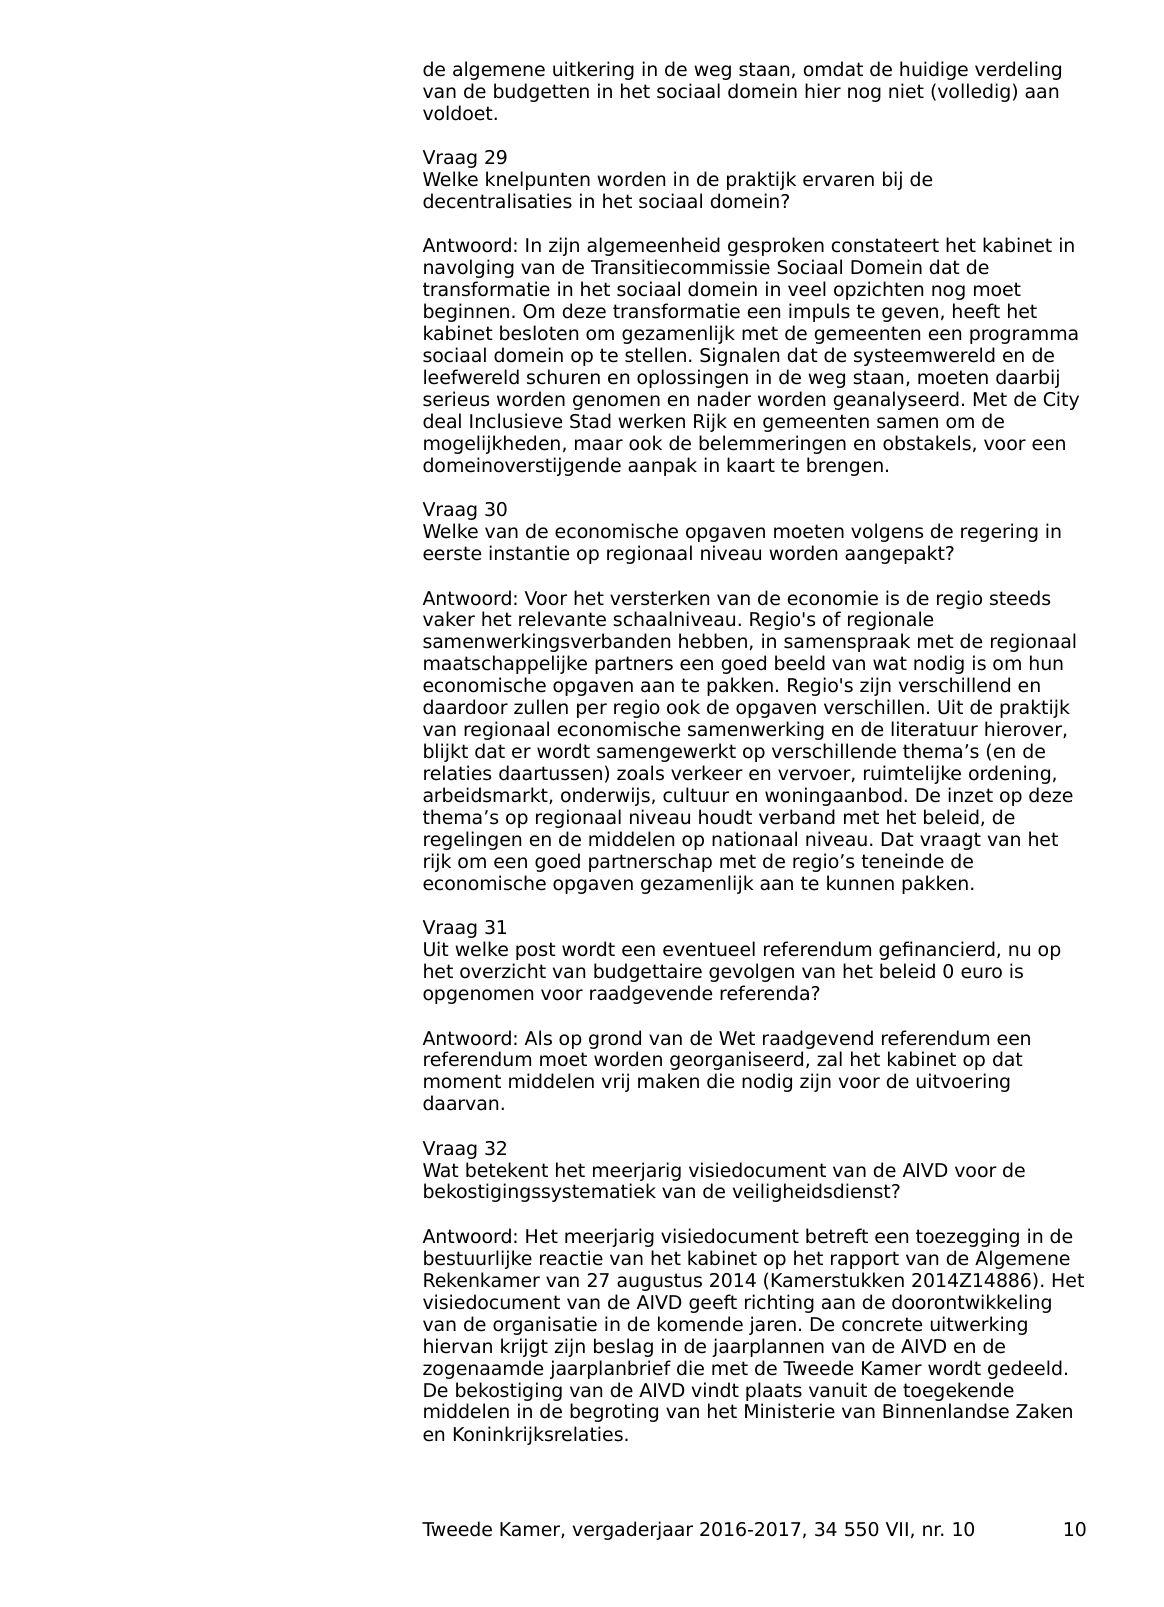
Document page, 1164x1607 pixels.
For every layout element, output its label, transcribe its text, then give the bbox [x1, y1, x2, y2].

text Antwoord: Het meerjarig visiedocument betreft een toezegging in de bestuurlijke reactie van het kabinet op het rapport van de Algemene Rekenkamer van 27 augustus 2014 (Kamerstukken 2014Z14886). Het visiedocument van de AIVD geeft richting aan de doorontwikkeling van de organisatie in de komende jaren. De concrete uitwerking hiervan krijgt zijn beslag in de jaarplannen van de AIVD en de zogenaamde jaarplanbrief die met de Tweede Kamer wordt gedeeld. De bekostiging van de AIVD vindt plaats vanuit de toegekende middelen in de begroting van het Ministerie van Binnenlandse Zaken en Koninkrijksrelaties. [422, 1226, 1087, 1445]
text Vraag 30 [422, 499, 1087, 521]
text Vraag 29 [422, 147, 1087, 169]
text Welke knelpunten worden in de praktijk ervaren bij de decentralisaties in het sociaal domein? [422, 169, 1087, 213]
text Wat betekent het meerjarig visiedocument van de AIVD voor de bekostigingssystematiek van de veiligheidsdienst? [422, 1159, 1087, 1203]
text Uit welke post wordt een eventueel referendum gefinancierd, nu op het overzicht van budgettaire gevolgen van het beleid 0 euro is opgenomen voor raadgevende referenda? [422, 939, 1087, 1005]
text Antwoord: In zijn algemeenheid gesproken constateert het kabinet in navolging van de Transitiecommissie Sociaal Domein dat de transformatie in het sociaal domein in veel opzichten nog moet beginnen. Om deze transformatie een impuls te geven, heeft het kabinet besloten om gezamenlijk met de gemeenten een programma sociaal domein op te stellen. Signalen dat de systeemwereld en de leefwereld schuren en oplossingen in de weg staan, moeten daarbij serieus worden genomen en nader worden geanalyseerd. Met de City deal Inclusieve Stad werken Rijk en gemeenten samen om de mogelijkheden, maar ook de belemmeringen en obstakels, voor een domeinoverstijgende aanpak in kaart te brengen. [422, 235, 1087, 477]
text Vraag 32 [422, 1137, 1087, 1159]
text Vraag 31 [422, 917, 1087, 939]
text Antwoord: Als op grond van de Wet raadgevend referendum een referendum moet worden georganiseerd, zal het kabinet op dat moment middelen vrij maken die nodig zijn voor de uitvoering daarvan. [422, 1027, 1087, 1115]
text de algemene uitkering in de weg staan, omdat de huidige verdeling van de budgetten in het sociaal domein hier nog niet (volledig) aan voldoet. [422, 59, 1087, 125]
text Welke van de economische opgaven moeten volgens de regering in eerste instantie op regionaal niveau worden aangepakt? [422, 521, 1087, 565]
text Antwoord: Voor het versterken van de economie is de regio steeds vaker het relevante schaalniveau. Regio's of regionale samenwerkingsverbanden hebben, in samenspraak met de regionaal maatschappelijke partners een goed beeld van wat nodig is om hun economische opgaven aan te pakken. Regio's zijn verschillend en daardoor zullen per regio ook de opgaven verschillen. Uit de praktijk van regionaal economische samenwerking en de literatuur hierover, blijkt dat er wordt samengewerkt op verschillende thema’s (en de relaties daartussen) zoals verkeer en vervoer, ruimtelijke ordening, arbeidsmarkt, onderwijs, cultuur en woningaanbod. De inzet op deze thema’s op regionaal niveau houdt verband met het beleid, de regelingen en de middelen op nationaal niveau. Dat vraagt van het rijk om een goed partnerschap met de regio’s teneinde de economische opgaven gezamenlijk aan te kunnen pakken. [422, 587, 1087, 895]
